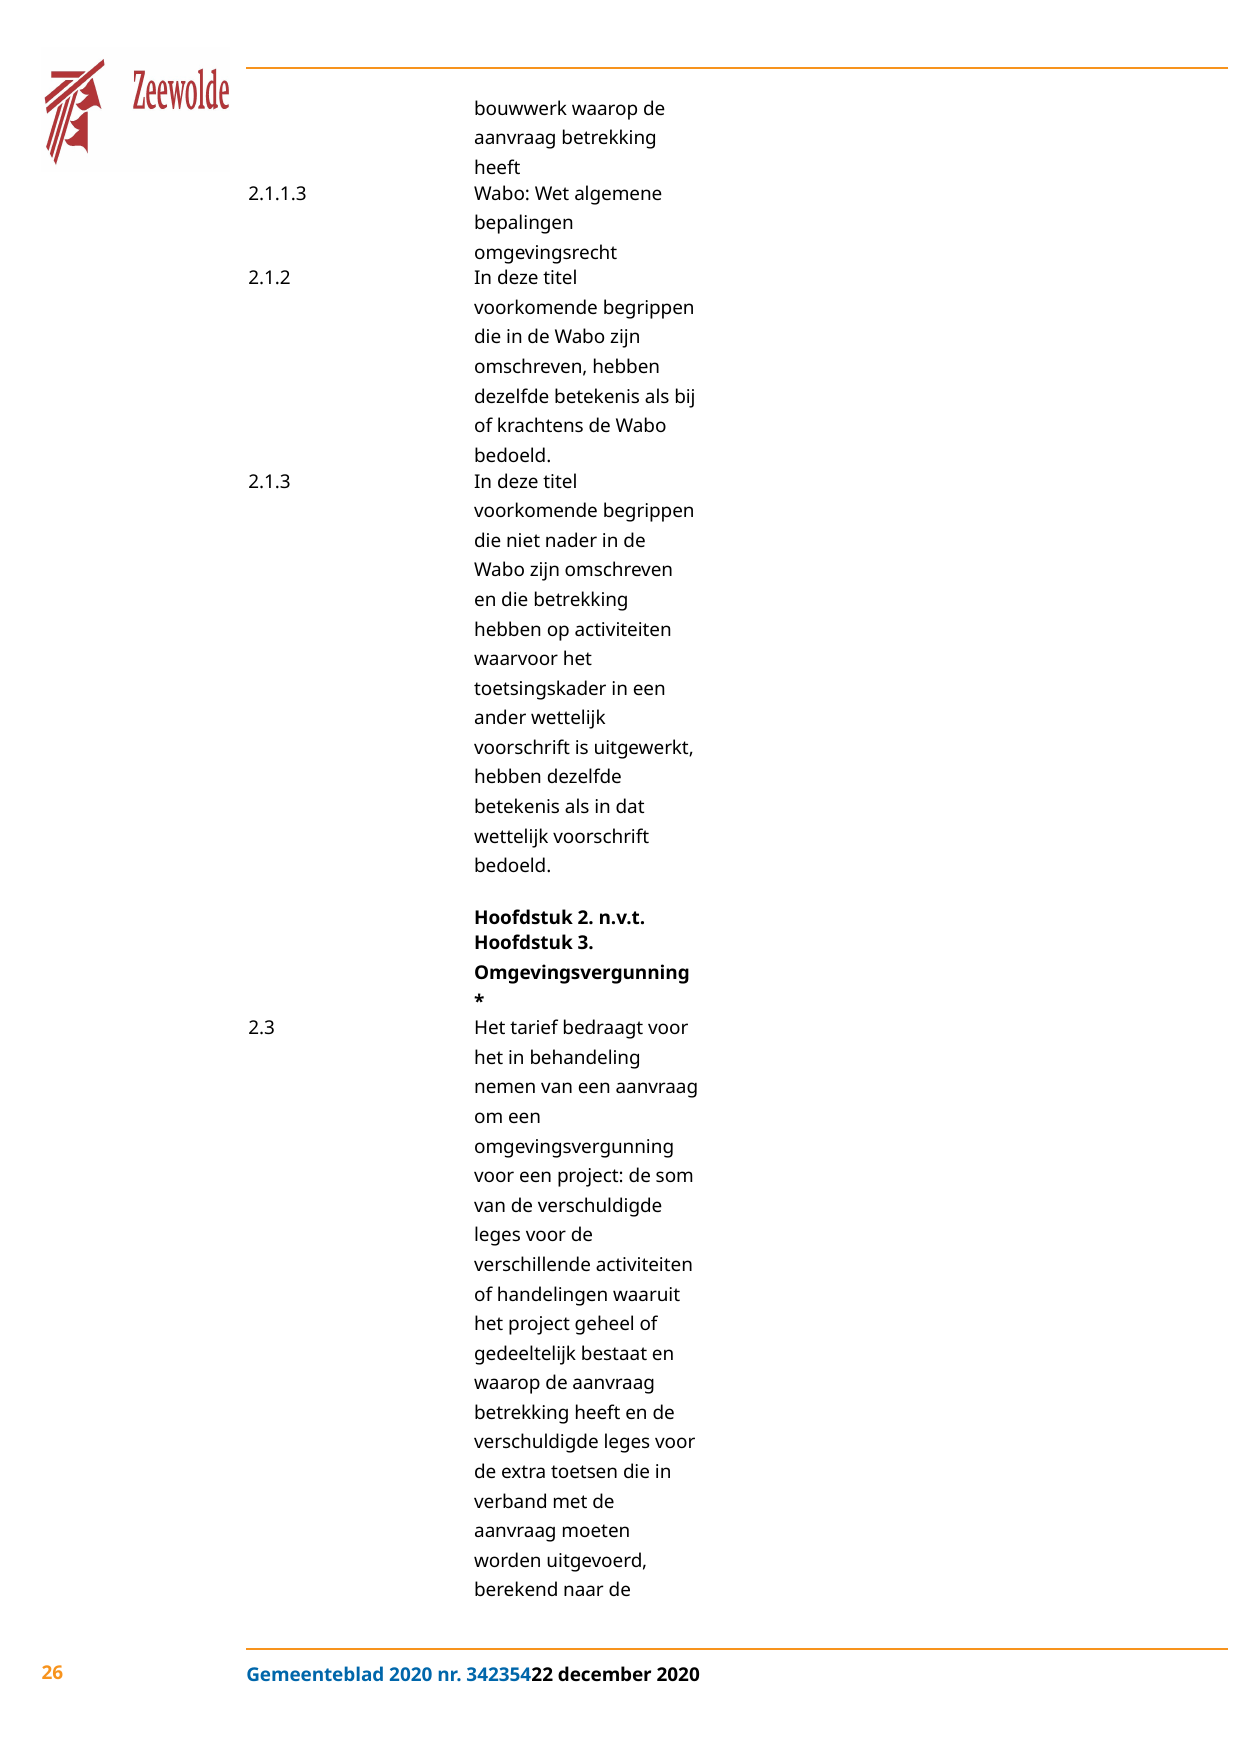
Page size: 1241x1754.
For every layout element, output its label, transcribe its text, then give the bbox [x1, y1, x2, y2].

table_cell 2.1.1.3 [248, 180, 474, 264]
table_cell [248, 904, 474, 929]
table_cell Wabo: Wet algemene bepalingen omgevingsrecht [474, 180, 700, 264]
table_cell [700, 265, 926, 468]
table_cell 2.3 [248, 1015, 474, 1602]
table_cell [248, 878, 474, 904]
table_cell [700, 1015, 926, 1602]
table_cell [700, 180, 926, 264]
table_cell 2.1.2 [248, 265, 474, 468]
table_cell 2.1.3 [248, 468, 474, 878]
table_cell In deze titel voorkomende begrippen die in de Wabo zijn omschreven, hebben dezelfde betekenis als bij of krachtens de Wabo bedoeld. [474, 265, 700, 468]
table_cell [700, 95, 926, 180]
table_cell [926, 1015, 1152, 1602]
table_cell [926, 95, 1152, 180]
table_cell Hoofdstuk 3. Omgevingsvergunning* [474, 930, 700, 1014]
table_cell [700, 878, 926, 904]
table_cell [700, 904, 926, 929]
table_cell Het tarief bedraagt voor het in behandeling nemen van een aanvraag om een omgevingsvergunning voor een project: de som van de verschuldigde leges voor de verschillende activiteiten of handelingen waaruit het project geheel of gedeeltelijk bestaat en waarop de aanvraag betrekking heeft en de verschuldigde leges voor de extra toetsen die in verband met de aanvraag moeten worden uitgevoerd, berekend naar de [474, 1015, 700, 1602]
picture [41, 47, 231, 172]
table_cell [474, 878, 700, 904]
table_cell In deze titel voorkomende begrippen die niet nader in de Wabo zijn omschreven en die betrekking hebben op activiteiten waarvoor het toetsingskader in een ander wettelijk voorschrift is uitgewerkt, hebben dezelfde betekenis als in dat wettelijk voorschrift bedoeld. [474, 468, 700, 878]
table_cell [700, 468, 926, 878]
table_cell [926, 468, 1152, 878]
table_cell Hoofdstuk 2. n.v.t. [474, 904, 700, 929]
table_cell [926, 265, 1152, 468]
table_cell [926, 878, 1152, 904]
table_cell bouwwerk waarop de aanvraag betrekking heeft [474, 95, 700, 180]
table_cell [700, 930, 926, 1014]
table_cell [248, 930, 474, 1014]
table_cell [248, 95, 474, 180]
table_cell [926, 904, 1152, 929]
table_cell [926, 180, 1152, 264]
table_cell [926, 930, 1152, 1014]
